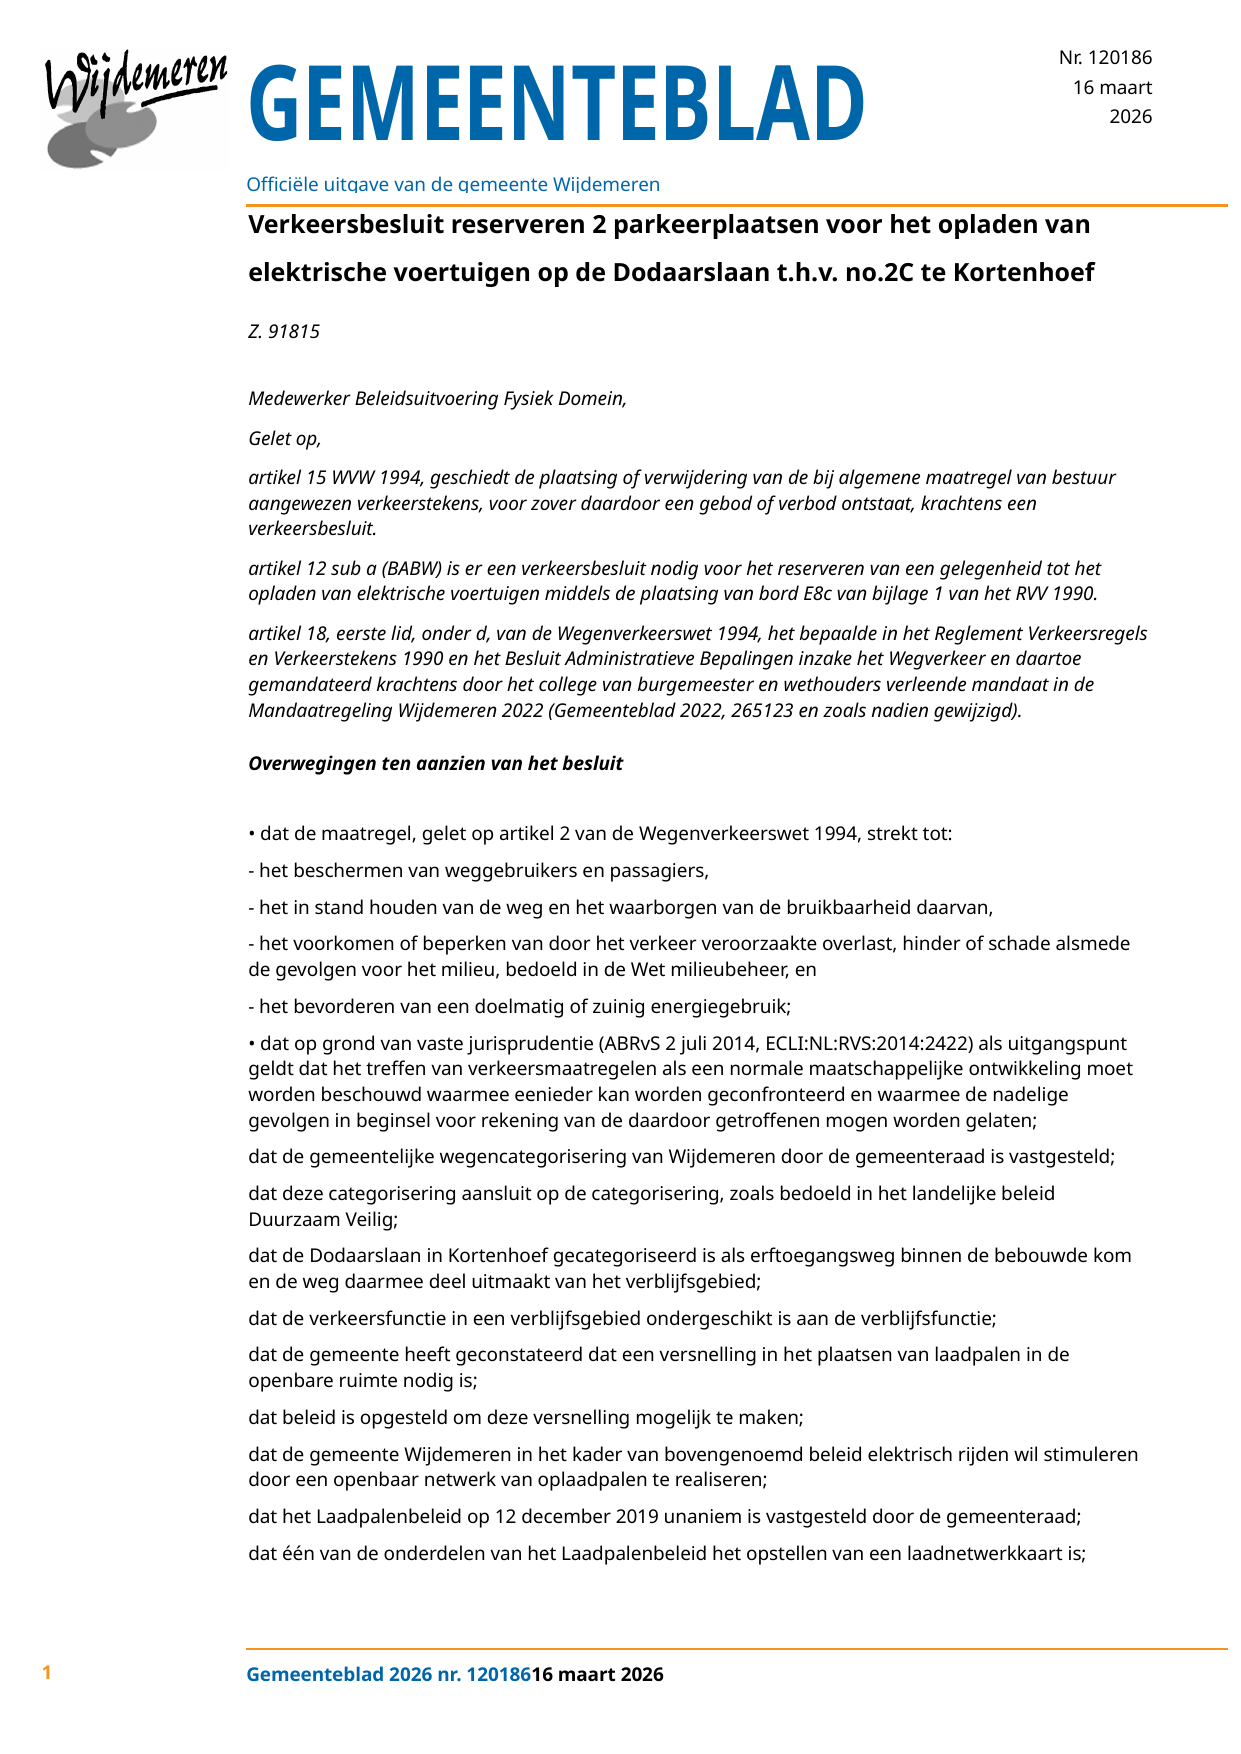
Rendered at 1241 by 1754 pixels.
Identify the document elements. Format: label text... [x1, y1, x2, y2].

text dat het Laadpalenbeleid op 12 december 2019 unaniem is vastgesteld door de gemeenteraad; [248, 1503, 1152, 1529]
text dat de verkeersfunctie in een verblijfsgebied ondergeschikt is aan de verblijfsfunctie; [248, 1305, 1152, 1331]
text Gelet op, [248, 425, 1152, 451]
text dat beleid is opgesteld om deze versnelling mogelijk te maken; [248, 1404, 1152, 1430]
text artikel 18, eerste lid, onder d, van de Wegenverkeerswet 1994, het bepaalde in het Reglement Verkeersregels en Verkeerstekens 1990 en het Besluit Administratieve Bepalingen inzake het Wegverkeer en daartoe gemandateerd krachtens door het college van burgemeester en wethouders verleende mandaat in de Mandaatregeling Wijdemeren 2022 (Gemeenteblad 2022, 265123 en zoals nadien gewijzigd). [248, 620, 1152, 723]
text dat de Dodaarslaan in Kortenhoef gecategoriseerd is als erftoegangsweg binnen de bebouwde kom en de weg daarmee deel uitmaakt van het verblijfsgebied; [248, 1243, 1152, 1294]
text dat de gemeente heeft geconstateerd dat een versnelling in het plaatsen van laadpalen in de openbare ruimte nodig is; [248, 1342, 1152, 1393]
text Verkeersbesluit reserveren 2 parkeerplaatsen voor het opladen van elektrische voertuigen op de Dodaarslaan t.h.v. no.2C te Kortenhoef [248, 207, 1152, 288]
text dat deze categorisering aansluit op de categorisering, zoals bedoeld in het landelijke beleid Duurzaam Veilig; [248, 1180, 1152, 1232]
text • dat op grond van vaste jurisprudentie (ABRvS 2 juli 2014, ECLI:NL:RVS:2014:2422) als uitgangspunt geldt dat het treffen van verkeersmaatregelen als een normale maatschappelijke ontwikkeling moet worden beschouwd waarmee eenieder kan worden geconfronteerd en waarmee de nadelige gevolgen in beginsel voor rekening van de daardoor getroffenen mogen worden gelaten; [248, 1030, 1152, 1133]
text Medewerker Beleidsuitvoering Fysiek Domein, [248, 386, 1152, 411]
text - het bevorderen van een doelmatig of zuinig energiegebruik; [248, 993, 1152, 1019]
text - het in stand houden van de weg en het waarborgen van de bruikbaarheid daarvan, [248, 894, 1152, 920]
picture [41, 47, 231, 172]
text dat één van de onderdelen van het Laadpalenbeleid het opstellen van een laadnetwerkkaart is; [248, 1540, 1152, 1566]
text Z. 91815 [248, 318, 1152, 344]
text artikel 15 WVW 1994, geschiedt de plaatsing of verwijdering van de bij algemene maatregel van bestuur aangewezen verkeerstekens, voor zover daardoor een gebod of verbod ontstaat, krachtens een verkeersbesluit. [248, 464, 1152, 541]
text artikel 12 sub a (BABW) is er een verkeersbesluit nodig voor het reserveren van een gelegenheid tot het opladen van elektrische voertuigen middels de plaatsing van bord E8c van bijlage 1 van het RVV 1990. [248, 555, 1152, 606]
text Overwegingen ten aanzien van het besluit [248, 750, 1152, 776]
text - het beschermen van weggebruikers en passagiers, [248, 857, 1152, 883]
text dat de gemeente Wijdemeren in het kader van bovengenoemd beleid elektrisch rijden wil stimuleren door een openbaar netwerk van oplaadpalen te realiseren; [248, 1441, 1152, 1492]
text - het voorkomen of beperken van door het verkeer veroorzaakte overlast, hinder of schade alsmede de gevolgen voor het milieu, bedoeld in de Wet milieubeheer, en [248, 931, 1152, 982]
text dat de gemeentelijke wegencategorisering van Wijdemeren door de gemeenteraad is vastgesteld; [248, 1143, 1152, 1169]
text • dat de maatregel, gelet op artikel 2 van de Wegenverkeerswet 1994, strekt tot: [248, 821, 1152, 846]
